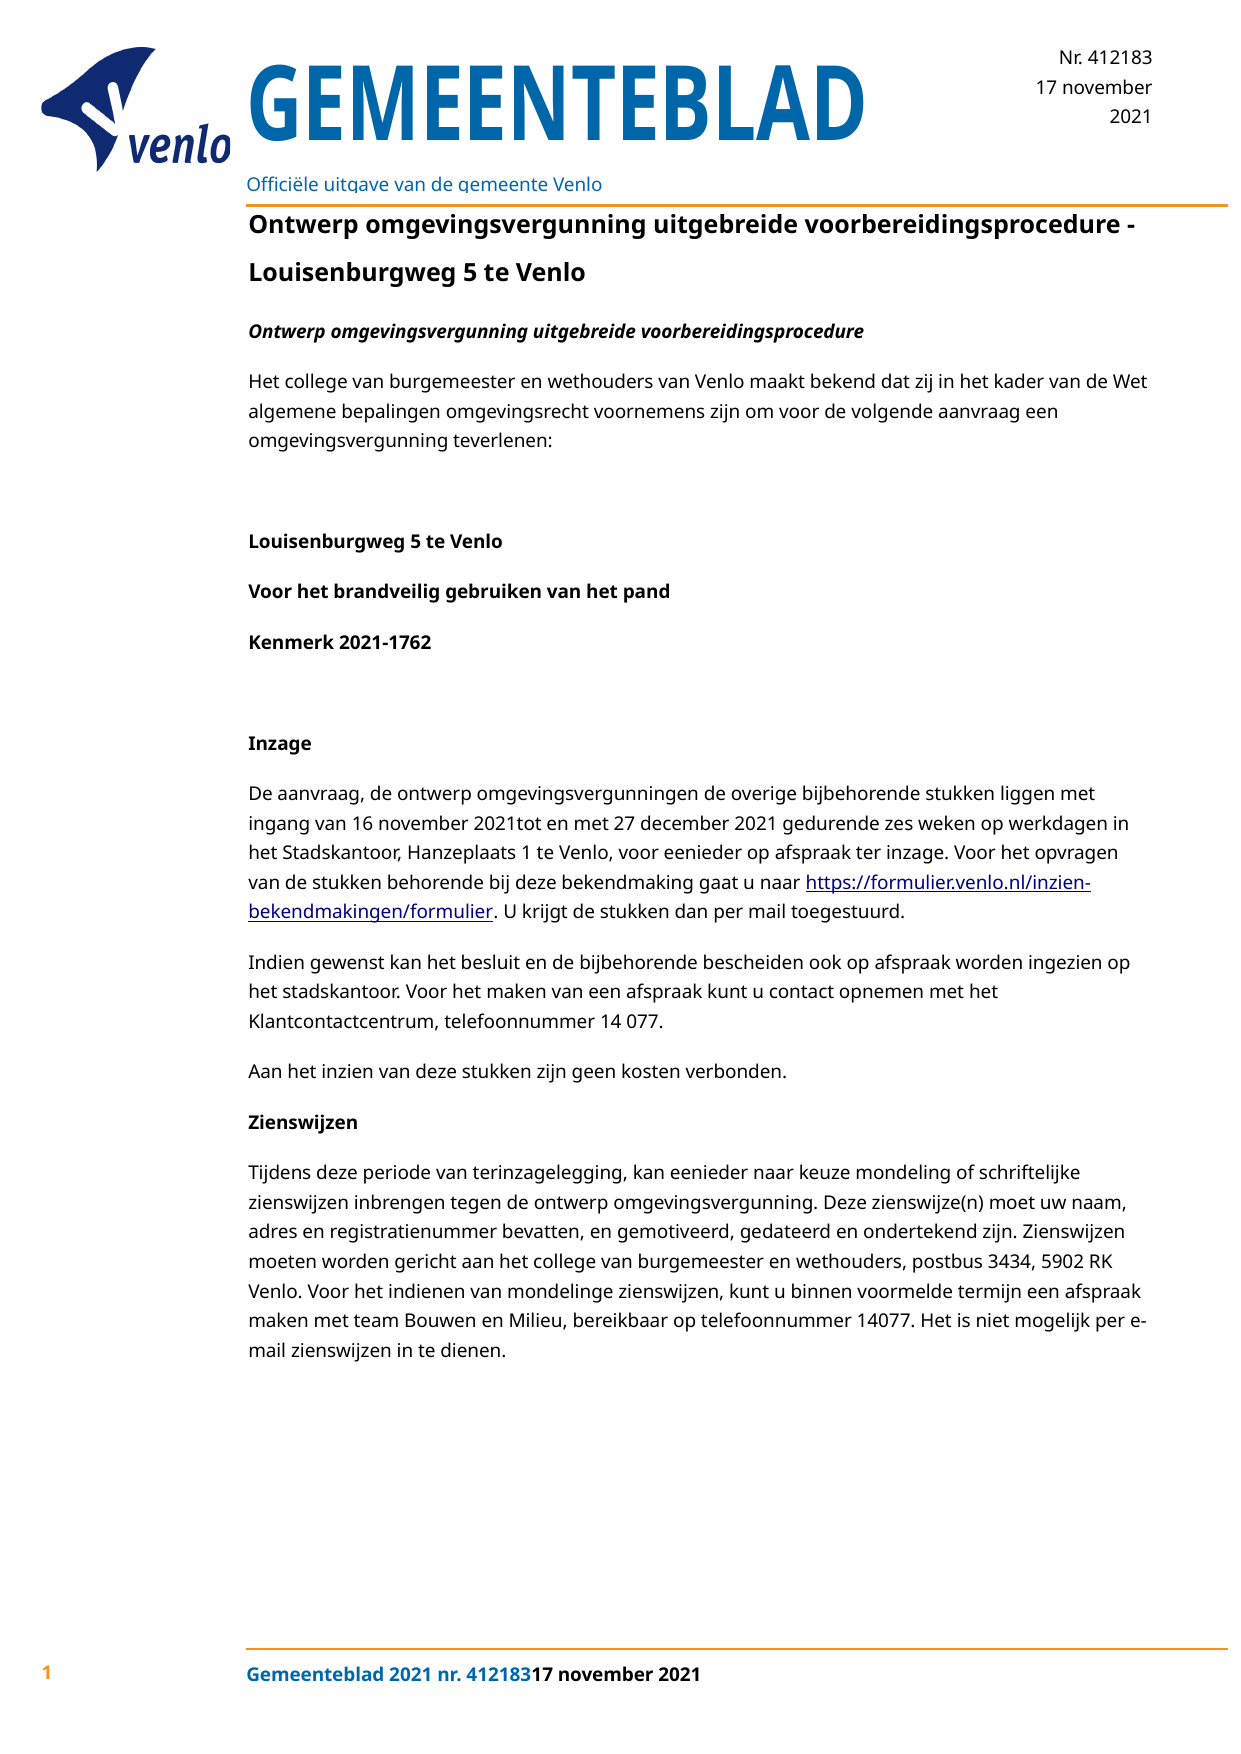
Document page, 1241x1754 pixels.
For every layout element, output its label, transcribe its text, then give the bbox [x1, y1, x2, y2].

text Indien gewenst kan het besluit en de bijbehorende bescheiden ook op afspraak worden ingezien op het stadskantoor. Voor het maken van een afspraak kunt u contact opnemen met het Klantcontactcentrum, telefoonnummer 14 077. [248, 949, 1152, 1034]
text Voor het brandveilig gebruiken van het pand [248, 579, 1152, 604]
text Zienswijzen [248, 1109, 1152, 1135]
text Ontwerp omgevingsvergunning uitgebreide voorbereidingsprocedure - Louisenburgweg 5 te Venlo [248, 207, 1152, 288]
text Kenmerk 2021-1762 [248, 629, 1152, 655]
text Tijdens deze periode van terinzagelegging, kan eenieder naar keuze mondeling of schriftelijke zienswijzen inbrengen tegen de ontwerp omgevingsvergunning. Deze zienswijze(n) moet uw naam, adres en registratienummer bevatten, en gemotiveerd, gedateerd en ondertekend zijn. Zienswijzen moeten worden gericht aan het college van burgemeester en wethouders, postbus 3434, 5902 RK Venlo. Voor het indienen van mondelinge zienswijzen, kunt u binnen voormelde termijn een afspraak maken met team Bouwen en Milieu, bereikbaar op telefoonnummer 14077. Het is niet mogelijk per e-mail zienswijzen in te dienen. [248, 1159, 1152, 1363]
text De aanvraag, de ontwerp omgevingsvergunningen de overige bijbehorende stukken liggen met ingang van 16 november 2021tot en met 27 december 2021 gedurende zes weken op werkdagen in het Stadskantoor, Hanzeplaats 1 te Venlo, voor eenieder op afspraak ter inzage. Voor het opvragen van de stukken behorende bij deze bekendmaking gaat u naar https://formulier.venlo.nl/inzien-bekendmakingen/formulier. U krijgt de stukken dan per mail toegestuurd. [248, 780, 1152, 924]
text Aan het inzien van deze stukken zijn geen kosten verbonden. [248, 1059, 1152, 1084]
text Ontwerp omgevingsvergunning uitgebreide voorbereidingsprocedure [248, 318, 1152, 344]
picture [41, 47, 231, 172]
text Inzage [248, 730, 1152, 756]
text Het college van burgemeester en wethouders van Venlo maakt bekend dat zij in het kader van de Wet algemene bepalingen omgevingsrecht voornemens zijn om voor de volgende aanvraag een omgevingsvergunning teverlenen: [248, 368, 1152, 453]
text Louisenburgweg 5 te Venlo [248, 528, 1152, 554]
